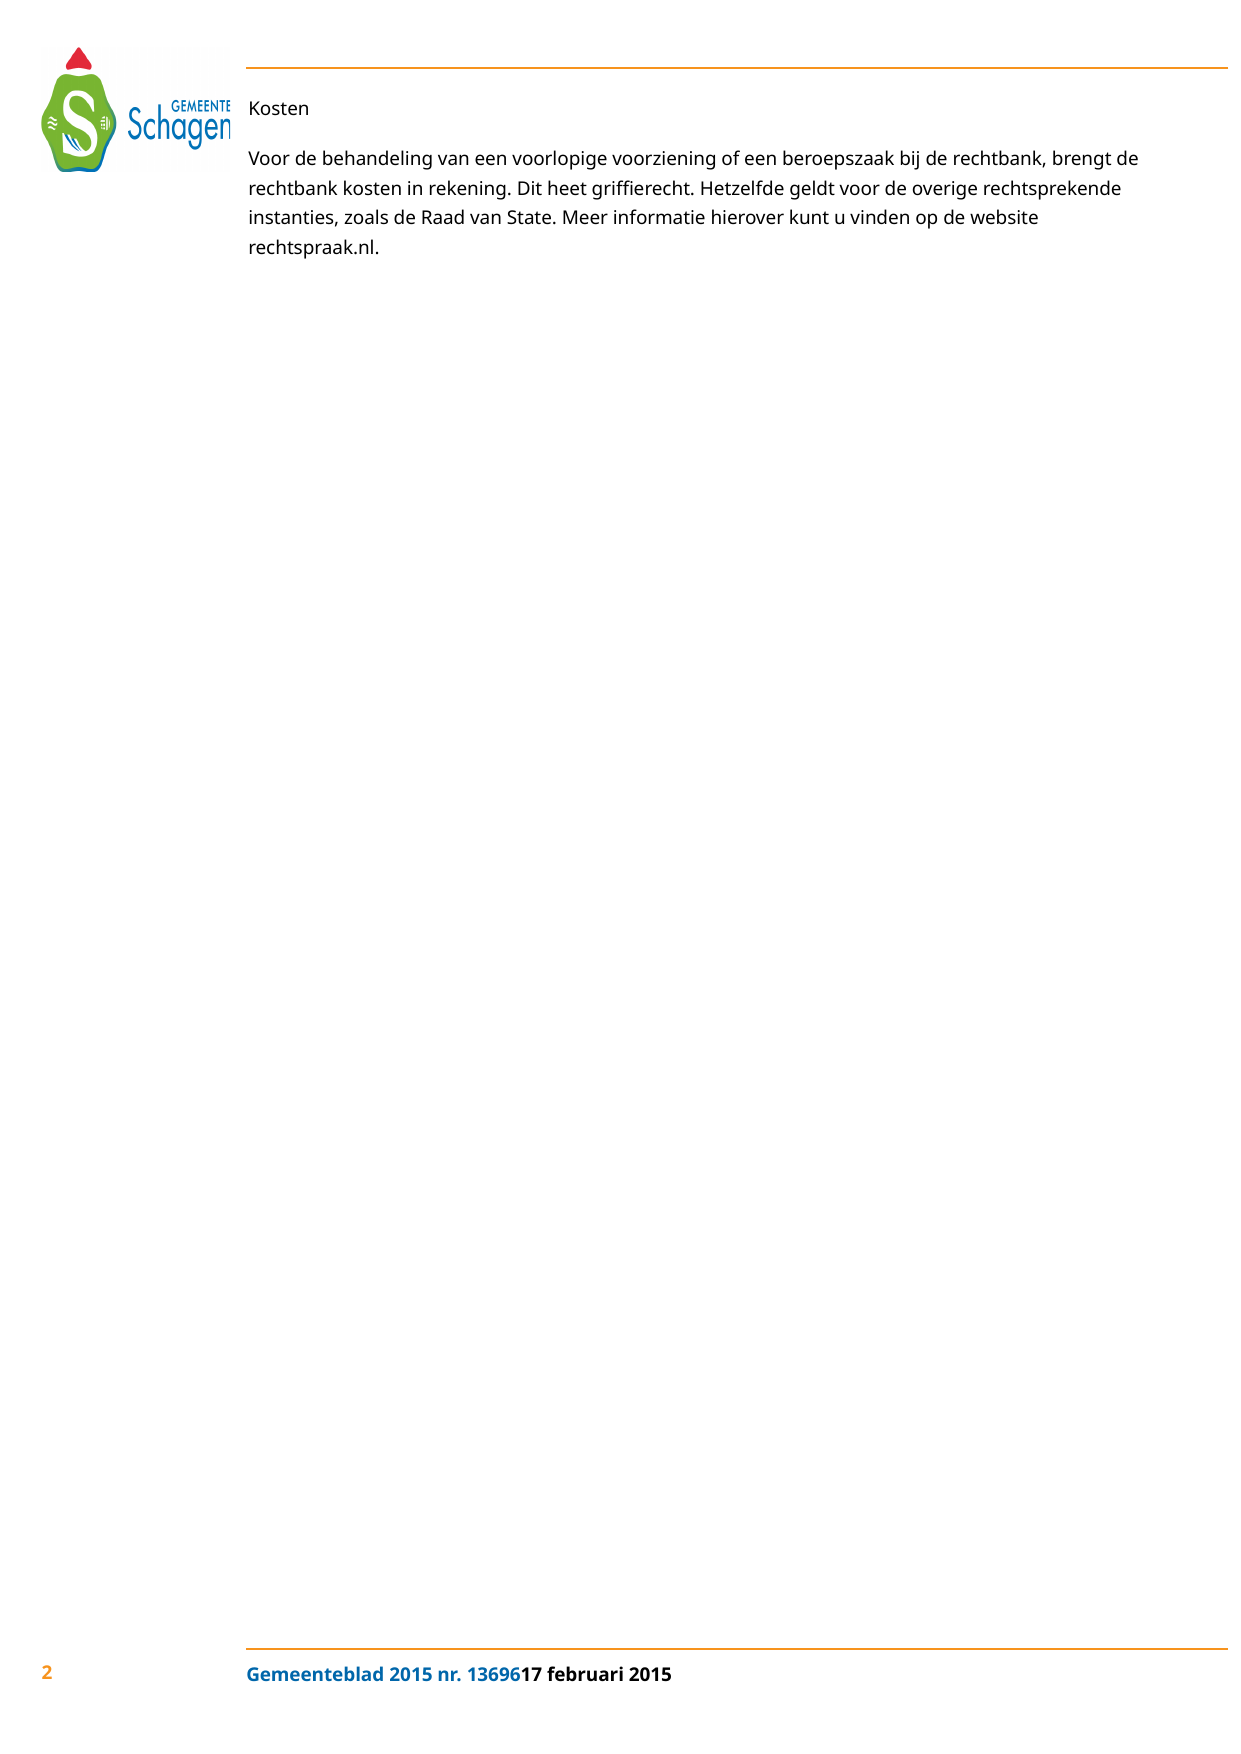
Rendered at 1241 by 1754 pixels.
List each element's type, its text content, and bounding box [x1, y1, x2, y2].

text Kosten [248, 95, 1152, 121]
picture [41, 47, 231, 172]
text Voor de behandeling van een voorlopige voorziening of een beroepszaak bij de rechtbank, brengt de rechtbank kosten in rekening. Dit heet griffierecht. Hetzelfde geldt voor de overige rechtsprekende instanties, zoals de Raad van State. Meer informatie hierover kunt u vinden op de website rechtspraak.nl. [248, 145, 1152, 260]
